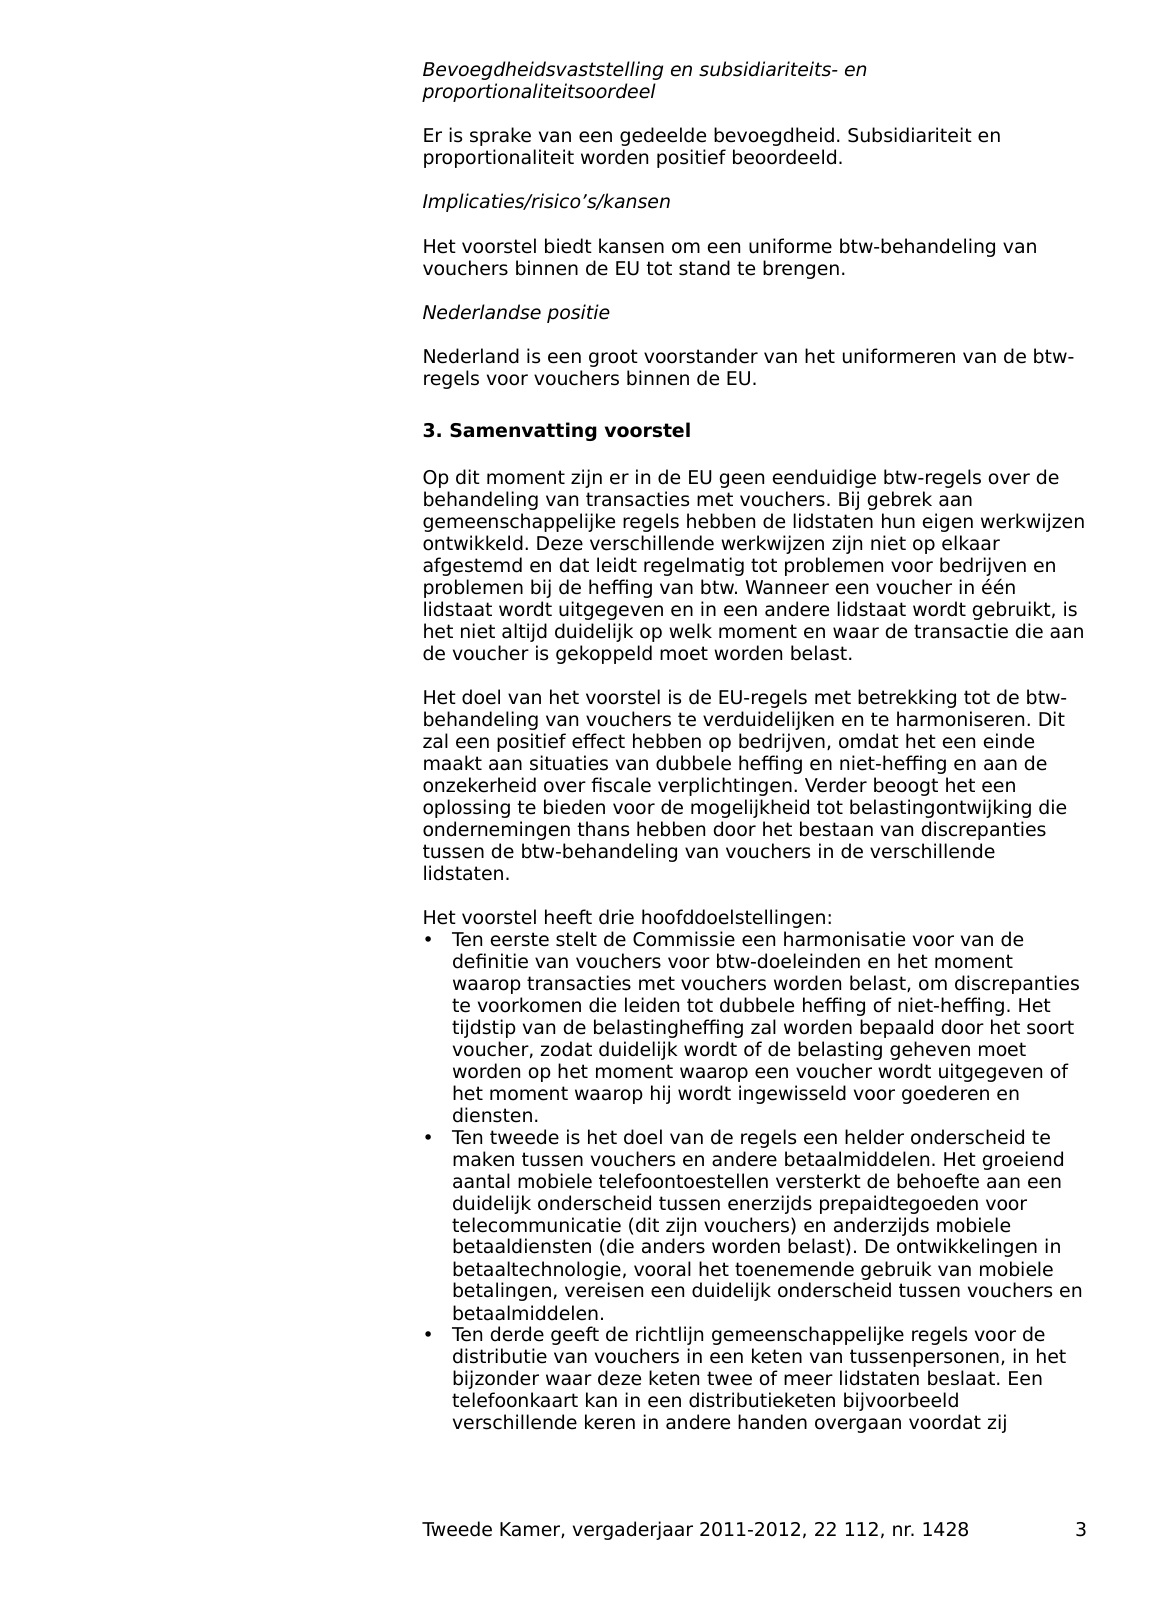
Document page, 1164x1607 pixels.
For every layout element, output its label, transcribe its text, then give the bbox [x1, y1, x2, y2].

text • Ten eerste stelt de Commissie een harmonisatie voor van de definitie van vouchers voor btw-doeleinden en het moment waarop transacties met vouchers worden belast, om discrepanties te voorkomen die leiden tot dubbele heffing of niet-heffing. Het tijdstip van de belastingheffing zal worden bepaald door het soort voucher, zodat duidelijk wordt of de belasting geheven moet worden op het moment waarop een voucher wordt uitgegeven of het moment waarop hij wordt ingewisseld voor goederen en diensten. [422, 929, 1087, 1127]
text • Ten derde geeft de richtlijn gemeenschappelijke regels voor de distributie van vouchers in een keten van tussenpersonen, in het bijzonder waar deze keten twee of meer lidstaten beslaat. Een telefoonkaart kan in een distributieketen bijvoorbeeld verschillende keren in andere handen overgaan voordat zij [422, 1324, 1087, 1434]
text Op dit moment zijn er in de EU geen eenduidige btw-regels over de behandeling van transacties met vouchers. Bij gebrek aan gemeenschappelijke regels hebben de lidstaten hun eigen werkwijzen ontwikkeld. Deze verschillende werkwijzen zijn niet op elkaar afgestemd en dat leidt regelmatig tot problemen voor bedrijven en problemen bij de heffing van btw. Wanneer een voucher in één lidstaat wordt uitgegeven en in een andere lidstaat wordt gebruikt, is het niet altijd duidelijk op welk moment en waar de transactie die aan de voucher is gekoppeld moet worden belast. [422, 467, 1087, 664]
subtitle Implicaties/risico’s/kansen [422, 191, 1087, 213]
text Nederland is een groot voorstander van het uniformeren van de btw-regels voor vouchers binnen de EU. [422, 346, 1087, 390]
text Het voorstel heeft drie hoofddoelstellingen: [422, 907, 1087, 929]
subtitle Bevoegdheidsvaststelling en subsidiariteits- en proportionaliteitsoordeel [422, 59, 1087, 103]
text Het doel van het voorstel is de EU-regels met betrekking tot de btw-behandeling van vouchers te verduidelijken en te harmoniseren. Dit zal een positief effect hebben op bedrijven, omdat het een einde maakt aan situaties van dubbele heffing en niet-heffing en aan de onzekerheid over fiscale verplichtingen. Verder beoogt het een oplossing te bieden voor de mogelijkheid tot belastingontwijking die ondernemingen thans hebben door het bestaan van discrepanties tussen de btw-behandeling van vouchers in de verschillende lidstaten. [422, 687, 1087, 884]
subtitle Nederlandse positie [422, 302, 1087, 324]
text Het voorstel biedt kansen om een uniforme btw-behandeling van vouchers binnen de EU tot stand te brengen. [422, 236, 1087, 279]
text • Ten tweede is het doel van de regels een helder onderscheid te maken tussen vouchers en andere betaalmiddelen. Het groeiend aantal mobiele telefoontoestellen versterkt de behoefte aan een duidelijk onderscheid tussen enerzijds prepaidtegoeden voor telecommunicatie (dit zijn vouchers) en anderzijds mobiele betaaldiensten (die anders worden belast). De ontwikkelingen in betaaltechnologie, vooral het toenemende gebruik van mobiele betalingen, vereisen een duidelijk onderscheid tussen vouchers en betaalmiddelen. [422, 1127, 1087, 1324]
subtitle 3. Samenvatting voorstel [422, 420, 1087, 442]
text Er is sprake van een gedeelde bevoegdheid. Subsidiariteit en proportionaliteit worden positief beoordeeld. [422, 125, 1087, 169]
